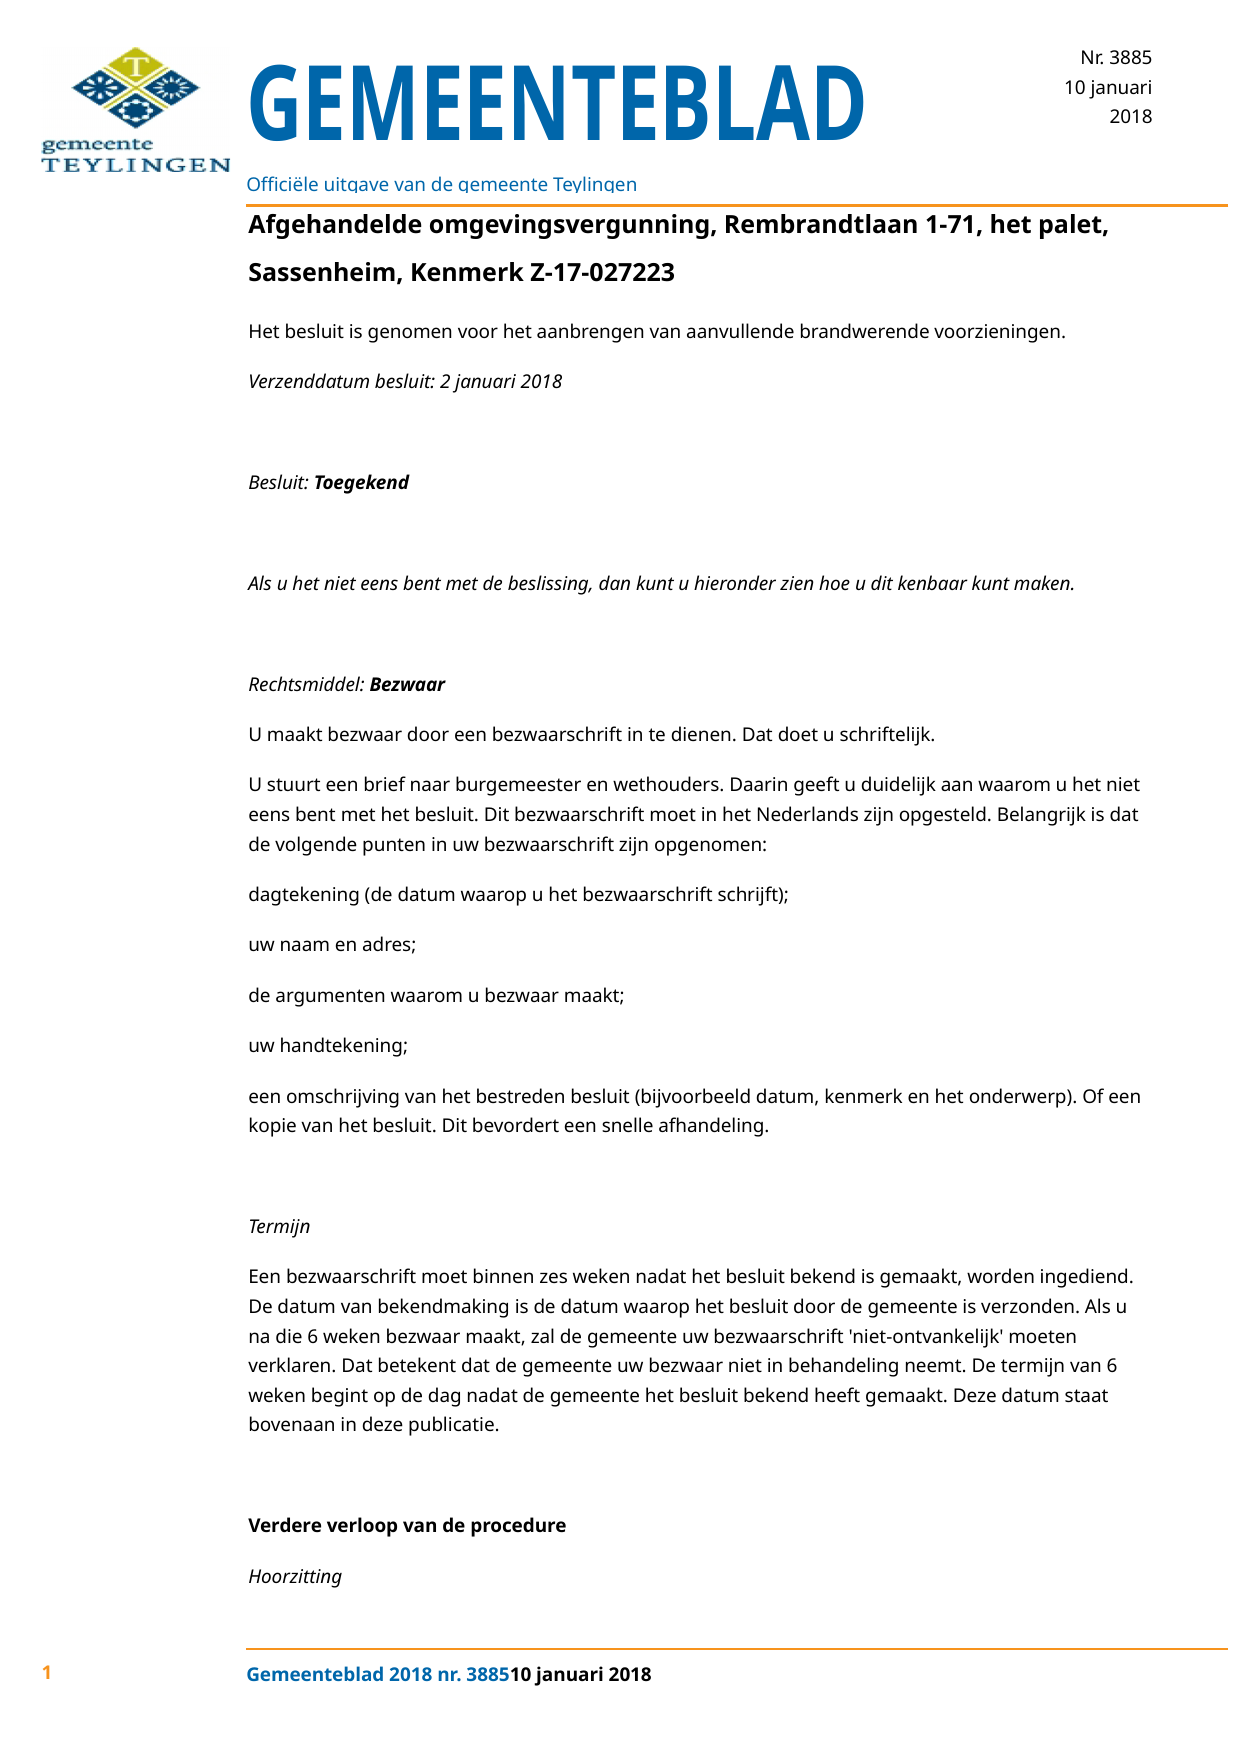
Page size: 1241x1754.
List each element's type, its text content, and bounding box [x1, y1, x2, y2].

text uw handtekening; [248, 1032, 1152, 1058]
text Het besluit is genomen voor het aanbrengen van aanvullende brandwerende voorzieningen. [248, 318, 1152, 344]
text een omschrijving van het bestreden besluit (bijvoorbeeld datum, kenmerk en het onderwerp). Of een kopie van het besluit. Dit bevordert een snelle afhandeling. [248, 1083, 1152, 1138]
text uw naam en adres; [248, 932, 1152, 957]
text dagtekening (de datum waarop u het bezwaarschrift schrijft); [248, 881, 1152, 907]
text Termijn [248, 1213, 1152, 1239]
picture [41, 47, 231, 172]
text U stuurt een brief naar burgemeester en wethouders. Daarin geeft u duidelijk aan waarom u het niet eens bent met het besluit. Dit bezwaarschrift moet in het Nederlands zijn opgesteld. Belangrijk is dat de volgende punten in uw bezwaarschrift zijn opgenomen: [248, 772, 1152, 857]
text Besluit: Toegekend [248, 469, 1152, 495]
text Als u het niet eens bent met de beslissing, dan kunt u hieronder zien hoe u dit kenbaar kunt maken. [248, 570, 1152, 596]
text Verzenddatum besluit: 2 januari 2018 [248, 368, 1152, 394]
text U maakt bezwaar door een bezwaarschrift in te dienen. Dat doet u schriftelijk. [248, 721, 1152, 747]
text Rechtsmiddel: Bezwaar [248, 671, 1152, 697]
text Hoorzitting [248, 1563, 1152, 1589]
text de argumenten waarom u bezwaar maakt; [248, 982, 1152, 1008]
text Een bezwaarschrift moet binnen zes weken nadat het besluit bekend is gemaakt, worden ingediend. De datum van bekendmaking is de datum waarop het besluit door de gemeente is verzonden. Als u na die 6 weken bezwaar maakt, zal de gemeente uw bezwaarschrift 'niet-ontvankelijk' moeten verklaren. Dat betekent dat de gemeente uw bezwaar niet in behandeling neemt. De termijn van 6 weken begint op de dag nadat de gemeente het besluit bekend heeft gemaakt. Deze datum staat bovenaan in deze publicatie. [248, 1264, 1152, 1437]
text Verdere verloop van de procedure [248, 1512, 1152, 1538]
text Afgehandelde omgevingsvergunning, Rembrandtlaan 1-71, het palet, Sassenheim, Kenmerk Z-17-027223 [248, 207, 1152, 288]
